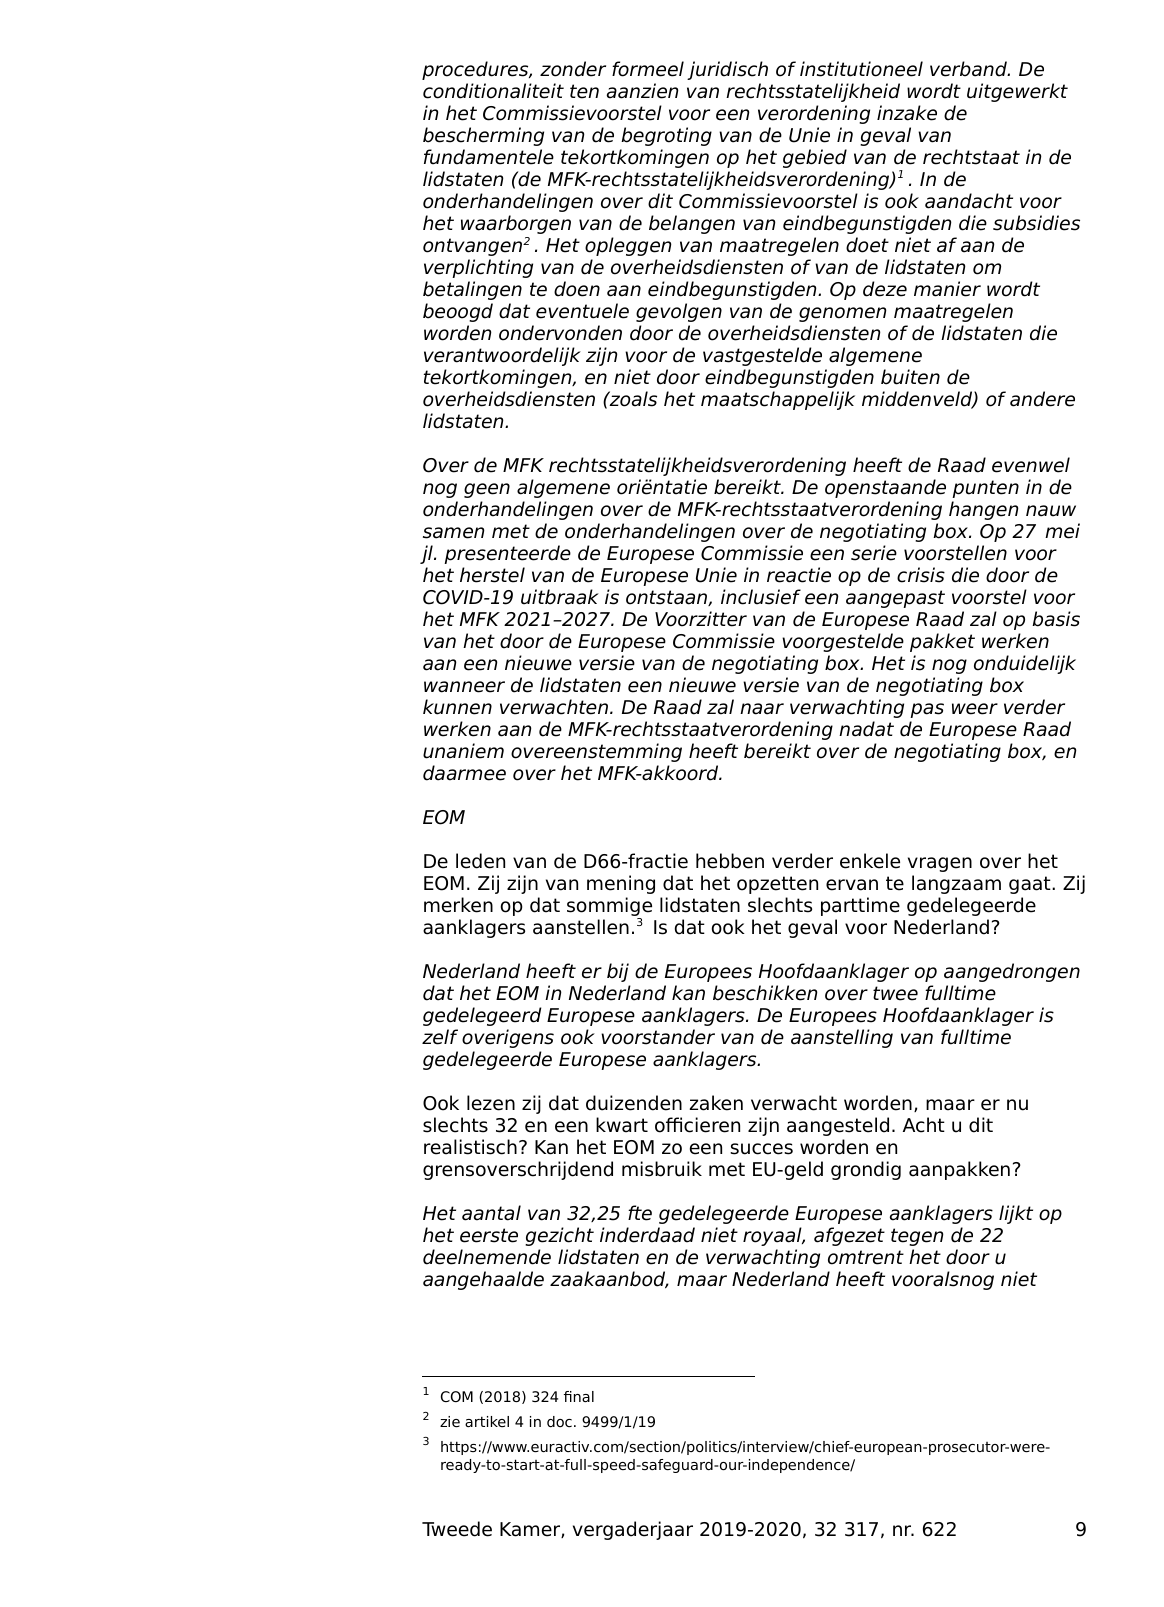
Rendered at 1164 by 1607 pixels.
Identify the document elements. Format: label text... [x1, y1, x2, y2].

text Ook lezen zij dat duizenden zaken verwacht worden, maar er nu slechts 32 en een kwart officieren zijn aangesteld. Acht u dit realistisch? Kan het EOM zo een succes worden en grensoverschrijdend misbruik met EU-geld grondig aanpakken? [422, 1093, 1087, 1181]
text Over de MFK rechtsstatelijkheidsverordening heeft de Raad evenwel nog geen algemene oriëntatie bereikt. De openstaande punten in de onderhandelingen over de MFK-rechtsstaatverordening hangen nauw samen met de onderhandelingen over de negotiating box. Op 27 mei jl. presenteerde de Europese Commissie een serie voorstellen voor het herstel van de Europese Unie in reactie op de crisis die door de COVID-19 uitbraak is ontstaan, inclusief een aangepast voorstel voor het MFK 2021–2027. De Voorzitter van de Europese Raad zal op basis van het door de Europese Commissie voorgestelde pakket werken aan een nieuwe versie van de negotiating box. Het is nog onduidelijk wanneer de lidstaten een nieuwe versie van de negotiating box kunnen verwachten. De Raad zal naar verwachting pas weer verder werken aan de MFK-rechtsstaatverordening nadat de Europese Raad unaniem overeenstemming heeft bereikt over de negotiating box, en daarmee over het MFK-akkoord. [422, 455, 1087, 784]
text zie artikel 4 in doc. 9499/1/19 [422, 1410, 1087, 1432]
text Het aantal van 32,25 fte gedelegeerde Europese aanklagers lijkt op het eerste gezicht inderdaad niet royaal, afgezet tegen de 22 deelnemende lidstaten en de verwachting omtrent het door u aangehaalde zaakaanbod, maar Nederland heeft vooralsnog niet [422, 1203, 1087, 1291]
text procedures, zonder formeel juridisch of institutioneel verband. De conditionaliteit ten aanzien van rechtsstatelijkheid wordt uitgewerkt in het Commissievoorstel voor een verordening inzake de bescherming van de begroting van de Unie in geval van fundamentele tekortkomingen op het gebied van de rechtstaat in de lidstaten (de MFK-rechtsstatelijkheidsverordening). In de onderhandelingen over dit Commissievoorstel is ook aandacht voor het waarborgen van de belangen van eindbegunstigden die subsidies ontvangen. Het opleggen van maatregelen doet niet af aan de verplichting van de overheidsdiensten of van de lidstaten om betalingen te doen aan eindbegunstigden. Op deze manier wordt beoogd dat eventuele gevolgen van de genomen maatregelen worden ondervonden door de overheidsdiensten of de lidstaten die verantwoordelijk zijn voor de vastgestelde algemene tekortkomingen, en niet door eindbegunstigden buiten de overheidsdiensten (zoals het maatschappelijk middenveld) of andere lidstaten. [422, 59, 1087, 433]
text COM (2018) 324 final [422, 1385, 1087, 1407]
subtitle EOM [422, 807, 1087, 829]
text Nederland heeft er bij de Europees Hoofdaanklager op aangedrongen dat het EOM in Nederland kan beschikken over twee fulltime gedelegeerd Europese aanklagers. De Europees Hoofdaanklager is zelf overigens ook voorstander van de aanstelling van fulltime gedelegeerde Europese aanklagers. [422, 961, 1087, 1071]
text https://www.euractiv.com/section/politics/interview/chief-european-prosecutor-were-ready-to-start-at-full-speed-safeguard-our-independence/ [422, 1435, 1087, 1474]
text De leden van de D66-fractie hebben verder enkele vragen over het EOM. Zij zijn van mening dat het opzetten ervan te langzaam gaat. Zij merken op dat sommige lidstaten slechts parttime gedelegeerde aanklagers aanstellen. Is dat ook het geval voor Nederland? [422, 851, 1087, 939]
